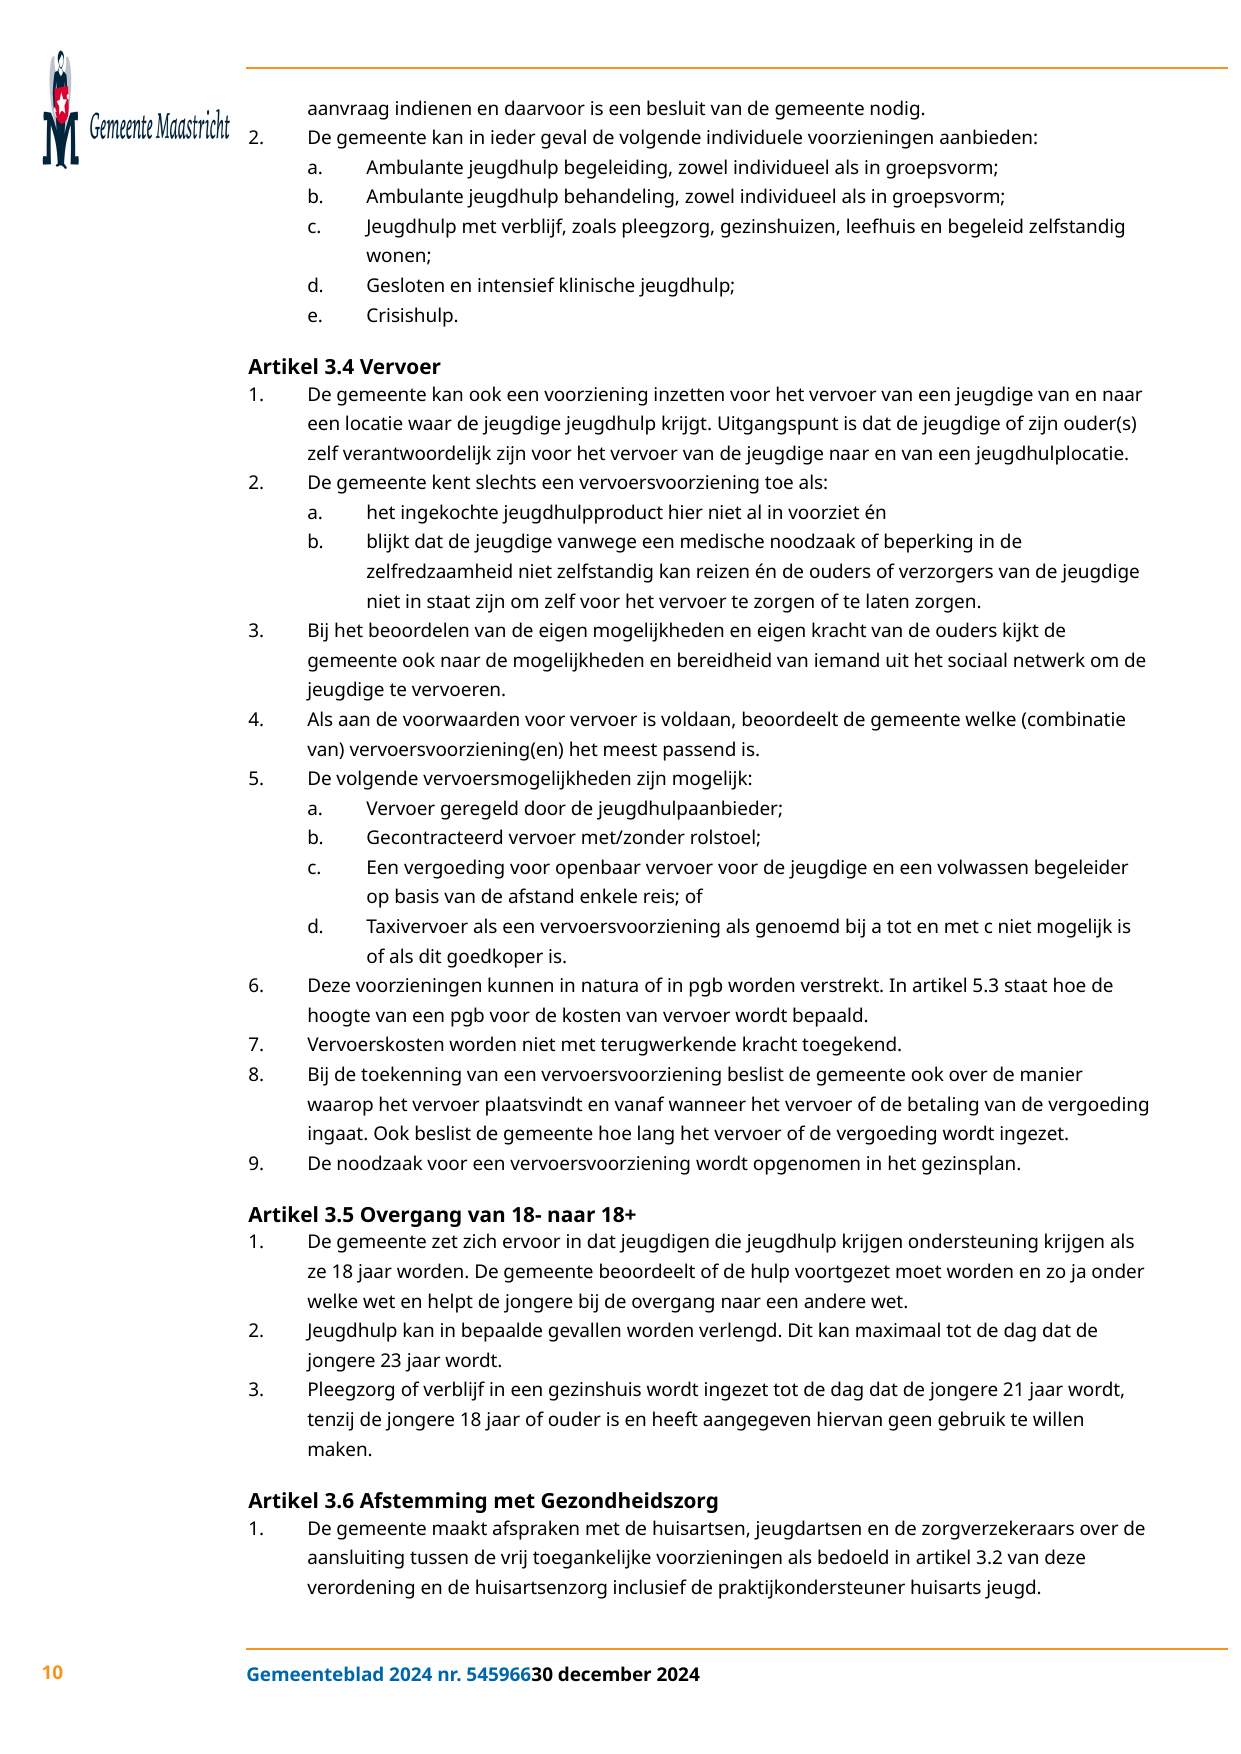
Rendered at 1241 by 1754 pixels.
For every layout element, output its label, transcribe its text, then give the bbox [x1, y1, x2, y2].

list De gemeente maakt afspraken met de huisartsen, jeugdartsen en de zorgverzekeraars over de aansluiting tussen de vrij toegankelijke voorzieningen als bedoeld in artikel 3.2 van deze verordening en de huisartsenzorg inclusief de praktijkondersteuner huisarts jeugd. [248, 1515, 1152, 1599]
list Bij de toekenning van een vervoersvoorziening beslist de gemeente ook over de manier waarop het vervoer plaatsvindt en vanaf wanneer het vervoer of de betaling van de vergoeding ingaat. Ook beslist de gemeente hoe lang het vervoer of de vergoeding wordt ingezet. [248, 1061, 1152, 1146]
list Crisishulp. [307, 302, 1152, 328]
list Gecontracteerd vervoer met/zonder rolstoel; [307, 824, 1152, 850]
list blijkt dat de jeugdige vanwege een medische noodzaak of beperking in de zelfredzaamheid niet zelfstandig kan reizen én de ouders of verzorgers van de jeugdige niet in staat zijn om zelf voor het vervoer te zorgen of te laten zorgen. [307, 529, 1152, 613]
list Vervoerskosten worden niet met terugwerkende kracht toegekend. [248, 1032, 1152, 1057]
text Artikel 3.6 Afstemming met Gezondheidszorg [248, 1486, 1152, 1515]
text Artikel 3.5 Overgang van 18- naar 18+ [248, 1200, 1152, 1229]
list Jeugdhulp met verblijf, zoals pleegzorg, gezinshuizen, leefhuis en begeleid zelfstandig wonen; [307, 213, 1152, 268]
list De volgende vervoersmogelijkheden zijn mogelijk: [248, 765, 1152, 791]
text Artikel 3.4 Vervoer [248, 352, 1152, 381]
list Bij het beoordelen van de eigen mogelijkheden en eigen kracht van de ouders kijkt de gemeente ook naar de mogelijkheden en bereidheid van iemand uit het sociaal netwerk om de jeugdige te vervoeren. [248, 617, 1152, 702]
list Jeugdhulp kan in bepaalde gevallen worden verlengd. Dit kan maximaal tot de dag dat de jongere 23 jaar wordt. [248, 1317, 1152, 1373]
list Vervoer geregeld door de jeugdhulpaanbieder; [307, 795, 1152, 821]
list aanvraag indienen en daarvoor is een besluit van de gemeente nodig. [248, 95, 1152, 121]
list Ambulante jeugdhulp begeleiding, zowel individueel als in groepsvorm; [307, 154, 1152, 180]
list De gemeente zet zich ervoor in dat jeugdigen die jeugdhulp krijgen ondersteuning krijgen als ze 18 jaar worden. De gemeente beoordeelt of de hulp voortgezet moet worden en zo ja onder welke wet en helpt de jongere bij de overgang naar een andere wet. [248, 1229, 1152, 1314]
list De noodzaak voor een vervoersvoorziening wordt opgenomen in het gezinsplan. [248, 1150, 1152, 1176]
list Deze voorzieningen kunnen in natura of in pgb worden verstrekt. In artikel 5.3 staat hoe de hoogte van een pgb voor de kosten van vervoer wordt bepaald. [248, 972, 1152, 1028]
list Gesloten en intensief klinische jeugdhulp; [307, 272, 1152, 298]
list De gemeente kan ook een voorziening inzetten voor het vervoer van een jeugdige van en naar een locatie waar de jeugdige jeugdhulp krijgt. Uitgangspunt is dat de jeugdige of zijn ouder(s) zelf verantwoordelijk zijn voor het vervoer van de jeugdige naar en van een jeugdhulplocatie. [248, 381, 1152, 466]
list het ingekochte jeugdhulpproduct hier niet al in voorziet én [307, 499, 1152, 525]
list De gemeente kent slechts een vervoersvoorziening toe als: [248, 469, 1152, 495]
list Pleegzorg of verblijf in een gezinshuis wordt ingezet tot de dag dat de jongere 21 jaar wordt, tenzij de jongere 18 jaar of ouder is en heeft aangegeven hiervan geen gebruik te willen maken. [248, 1377, 1152, 1462]
list Ambulante jeugdhulp behandeling, zowel individueel als in groepsvorm; [307, 183, 1152, 209]
list Taxivervoer als een vervoersvoorziening als genoemd bij a tot en met c niet mogelijk is of als dit goedkoper is. [307, 913, 1152, 968]
list Een vergoeding voor openbaar vervoer voor de jeugdige en een volwassen begeleider op basis van de afstand enkele reis; of [307, 854, 1152, 909]
list Als aan de voorwaarden voor vervoer is voldaan, beoordeelt de gemeente welke (combinatie van) vervoersvoorziening(en) het meest passend is. [248, 706, 1152, 761]
list De gemeente kan in ieder geval de volgende individuele voorzieningen aanbieden: [248, 124, 1152, 150]
picture [41, 47, 231, 172]
